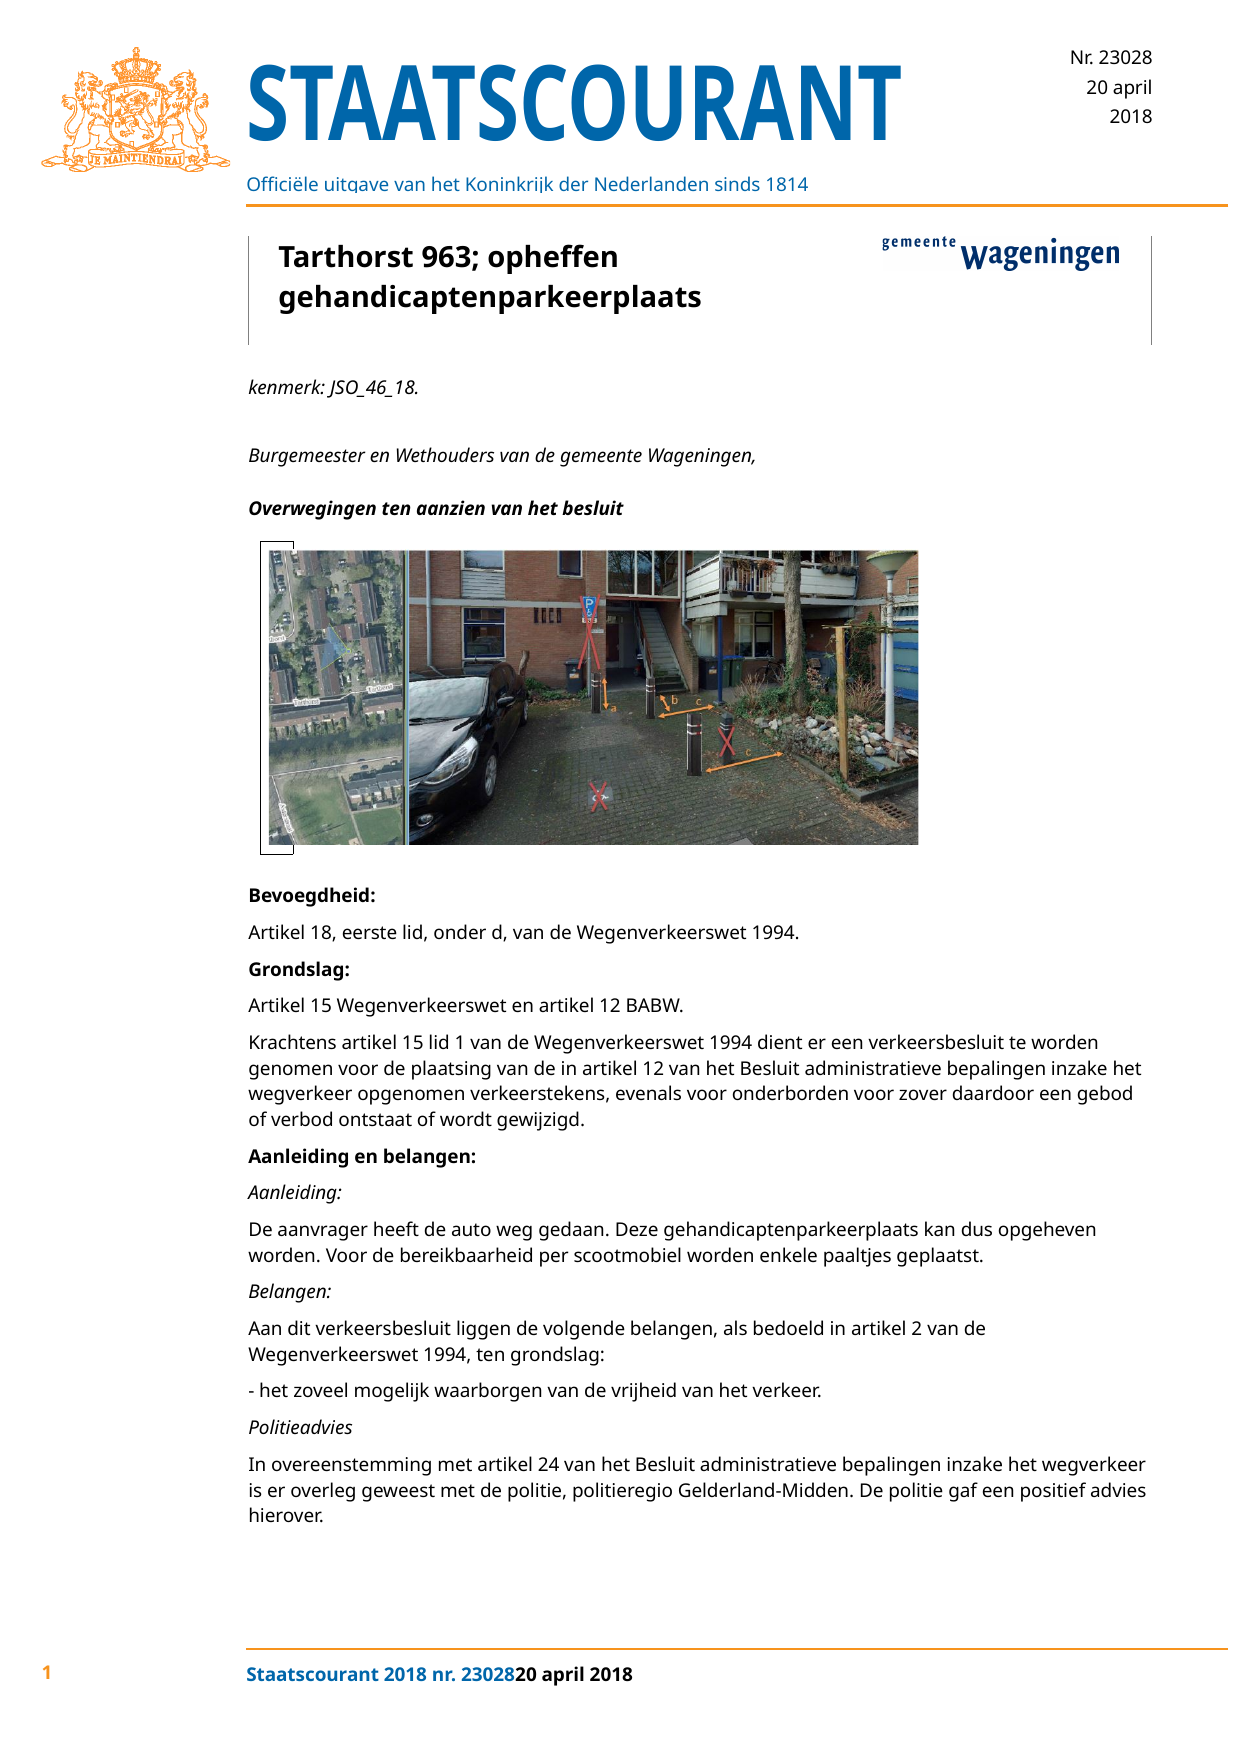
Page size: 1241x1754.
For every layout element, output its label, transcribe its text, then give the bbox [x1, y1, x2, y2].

text Aanleiding en belangen: [248, 1143, 1152, 1169]
text In overeenstemming met artikel 24 van het Besluit administratieve bepalingen inzake het wegverkeer is er overleg geweest met de politie, politieregio Gelderland-Midden. De politie gaf een positief advies hierover. [248, 1451, 1152, 1528]
text Artikel 15 Wegenverkeerswet en artikel 12 BABW. [248, 992, 1152, 1018]
text Burgemeester en Wethouders van de gemeente Wageningen, [248, 442, 1152, 468]
picture [268, 549, 919, 845]
picture [41, 47, 231, 172]
text Artikel 18, eerste lid, onder d, van de Wegenverkeerswet 1994. [248, 919, 1152, 945]
table_header Tarthorst 963; opheffen gehandicaptenparkeerplaats [249, 236, 850, 345]
picture [882, 236, 1119, 271]
text - het zoveel mogelijk waarborgen van de vrijheid van het verkeer. [248, 1378, 1152, 1403]
text Aanleiding: [248, 1179, 1152, 1205]
text Politieadvies [248, 1414, 1152, 1440]
text Overwegingen ten aanzien van het besluit [248, 495, 1152, 521]
text Aan dit verkeersbesluit liggen de volgende belangen, als bedoeld in artikel 2 van de Wegenverkeerswet 1994, ten grondslag: [248, 1315, 1152, 1367]
text De aanvrager heeft de auto weg gedaan. Deze gehandicaptenparkeerplaats kan dus opgeheven worden. Voor de bereikbaarheid per scootmobiel worden enkele paaltjes geplaatst. [248, 1216, 1152, 1268]
text Belangen: [248, 1279, 1152, 1304]
text kenmerk: JSO_46_18. [248, 374, 1152, 400]
text Grondslag: [248, 956, 1152, 981]
text Bevoegdheid: [248, 882, 1152, 908]
table_header [850, 236, 1151, 345]
text Krachtens artikel 15 lid 1 van de Wegenverkeerswet 1994 dient er een verkeersbesluit te worden genomen voor de plaatsing van de in artikel 12 van het Besluit administratieve bepalingen inzake het wegverkeer opgenomen verkeerstekens, evenals voor onderborden voor zover daardoor een gebod of verbod ontstaat of wordt gewijzigd. [248, 1029, 1152, 1132]
